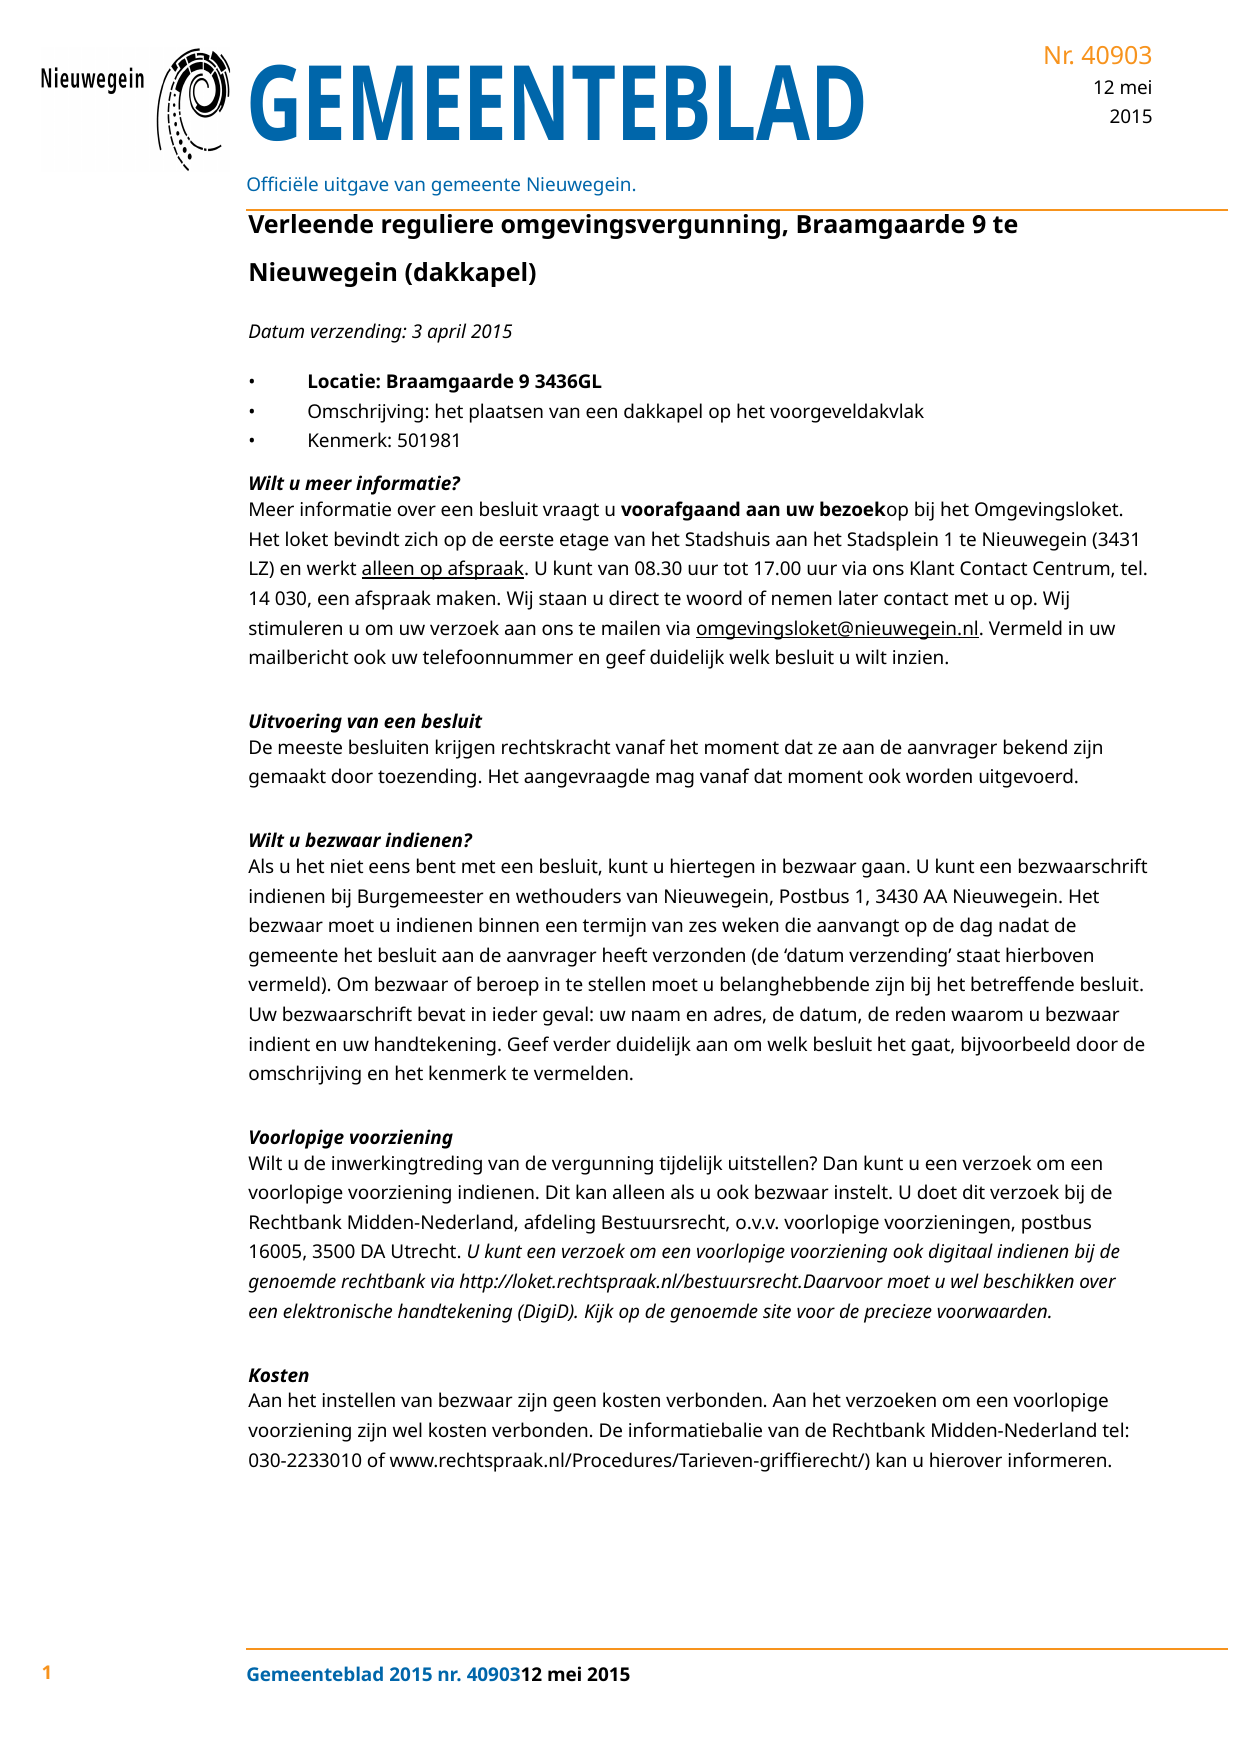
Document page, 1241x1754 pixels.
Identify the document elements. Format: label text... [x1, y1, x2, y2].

list Kenmerk: 501981 [248, 427, 1152, 453]
picture [41, 47, 231, 172]
list Omschrijving: het plaatsen van een dakkapel op het voorgeveldakvlak [248, 398, 1152, 424]
text Datum verzending: 3 april 2015 [248, 318, 1152, 344]
text Als u het niet eens bent met een besluit, kunt u hiertegen in bezwaar gaan. U kunt een bezwaarschrift indienen bij Burgemeester en wethouders van Nieuwegein, Postbus 1, 3430 AA Nieuwegein. Het bezwaar moet u indienen binnen een termijn van zes weken die aanvangt op de dag nadat de gemeente het besluit aan de aanvrager heeft verzonden (de ‘datum verzending’ staat hierboven vermeld). Om bezwaar of beroep in te stellen moet u belanghebbende zijn bij het betreffende besluit. Uw bezwaarschrift bevat in ieder geval: uw naam en adres, de datum, de reden waarom u bezwaar indient en uw handtekening. Geef verder duidelijk aan om welk besluit het gaat, bijvoorbeeld door de omschrijving en het kenmerk te vermelden. [248, 853, 1152, 1086]
text Uitvoering van een besluit [248, 708, 1152, 734]
text Wilt u bezwaar indienen? [248, 827, 1152, 853]
text Wilt u de inwerkingtreding van de vergunning tijdelijk uitstellen? Dan kunt u een verzoek om een voorlopige voorziening indienen. Dit kan alleen als u ook bezwaar instelt. U doet dit verzoek bij de Rechtbank Midden-Nederland, afdeling Bestuursrecht, o.v.v. voorlopige voorzieningen, postbus 16005, 3500 DA Utrecht. U kunt een verzoek om een voorlopige voorziening ook digitaal indienen bij de genoemde rechtbank via http://loket.rechtspraak.nl/bestuursrecht.Daarvoor moet u wel beschikken over een elektronische handtekening (DigiD). Kijk op de genoemde site voor de precieze voorwaarden. [248, 1150, 1152, 1324]
text Voorlopige voorziening [248, 1124, 1152, 1150]
text Meer informatie over een besluit vraagt u voorafgaand aan uw bezoekop bij het Omgevingsloket. Het loket bevindt zich op de eerste etage van het Stadshuis aan het Stadsplein 1 te Nieuwegein (3431 LZ) en werkt alleen op afspraak. U kunt van 08.30 uur tot 17.00 uur via ons Klant Contact Centrum, tel. 14 030, een afspraak maken. Wij staan u direct te woord of nemen later contact met u op. Wij stimuleren u om uw verzoek aan ons te mailen via omgevingsloket@nieuwegein.nl. Vermeld in uw mailbericht ook uw telefoonnummer en geef duidelijk welk besluit u wilt inzien. [248, 496, 1152, 670]
text Verleende reguliere omgevingsvergunning, Braamgaarde 9 te Nieuwegein (dakkapel) [248, 211, 1152, 288]
text Aan het instellen van bezwaar zijn geen kosten verbonden. Aan het verzoeken om een voorlopige voorziening zijn wel kosten verbonden. De informatiebalie van de Rechtbank Midden-Nederland tel: 030-2233010 of www.rechtspraak.nl/Procedures/Tarieven-griffierecht/) kan u hierover informeren. [248, 1388, 1152, 1472]
text Kosten [248, 1362, 1152, 1388]
list Locatie: Braamgaarde 9 3436GL [248, 368, 1152, 394]
text De meeste besluiten krijgen rechtskracht vanaf het moment dat ze aan de aanvrager bekend zijn gemaakt door toezending. Het aangevraagde mag vanaf dat moment ook worden uitgevoerd. [248, 734, 1152, 789]
text Wilt u meer informatie? [248, 471, 1152, 496]
